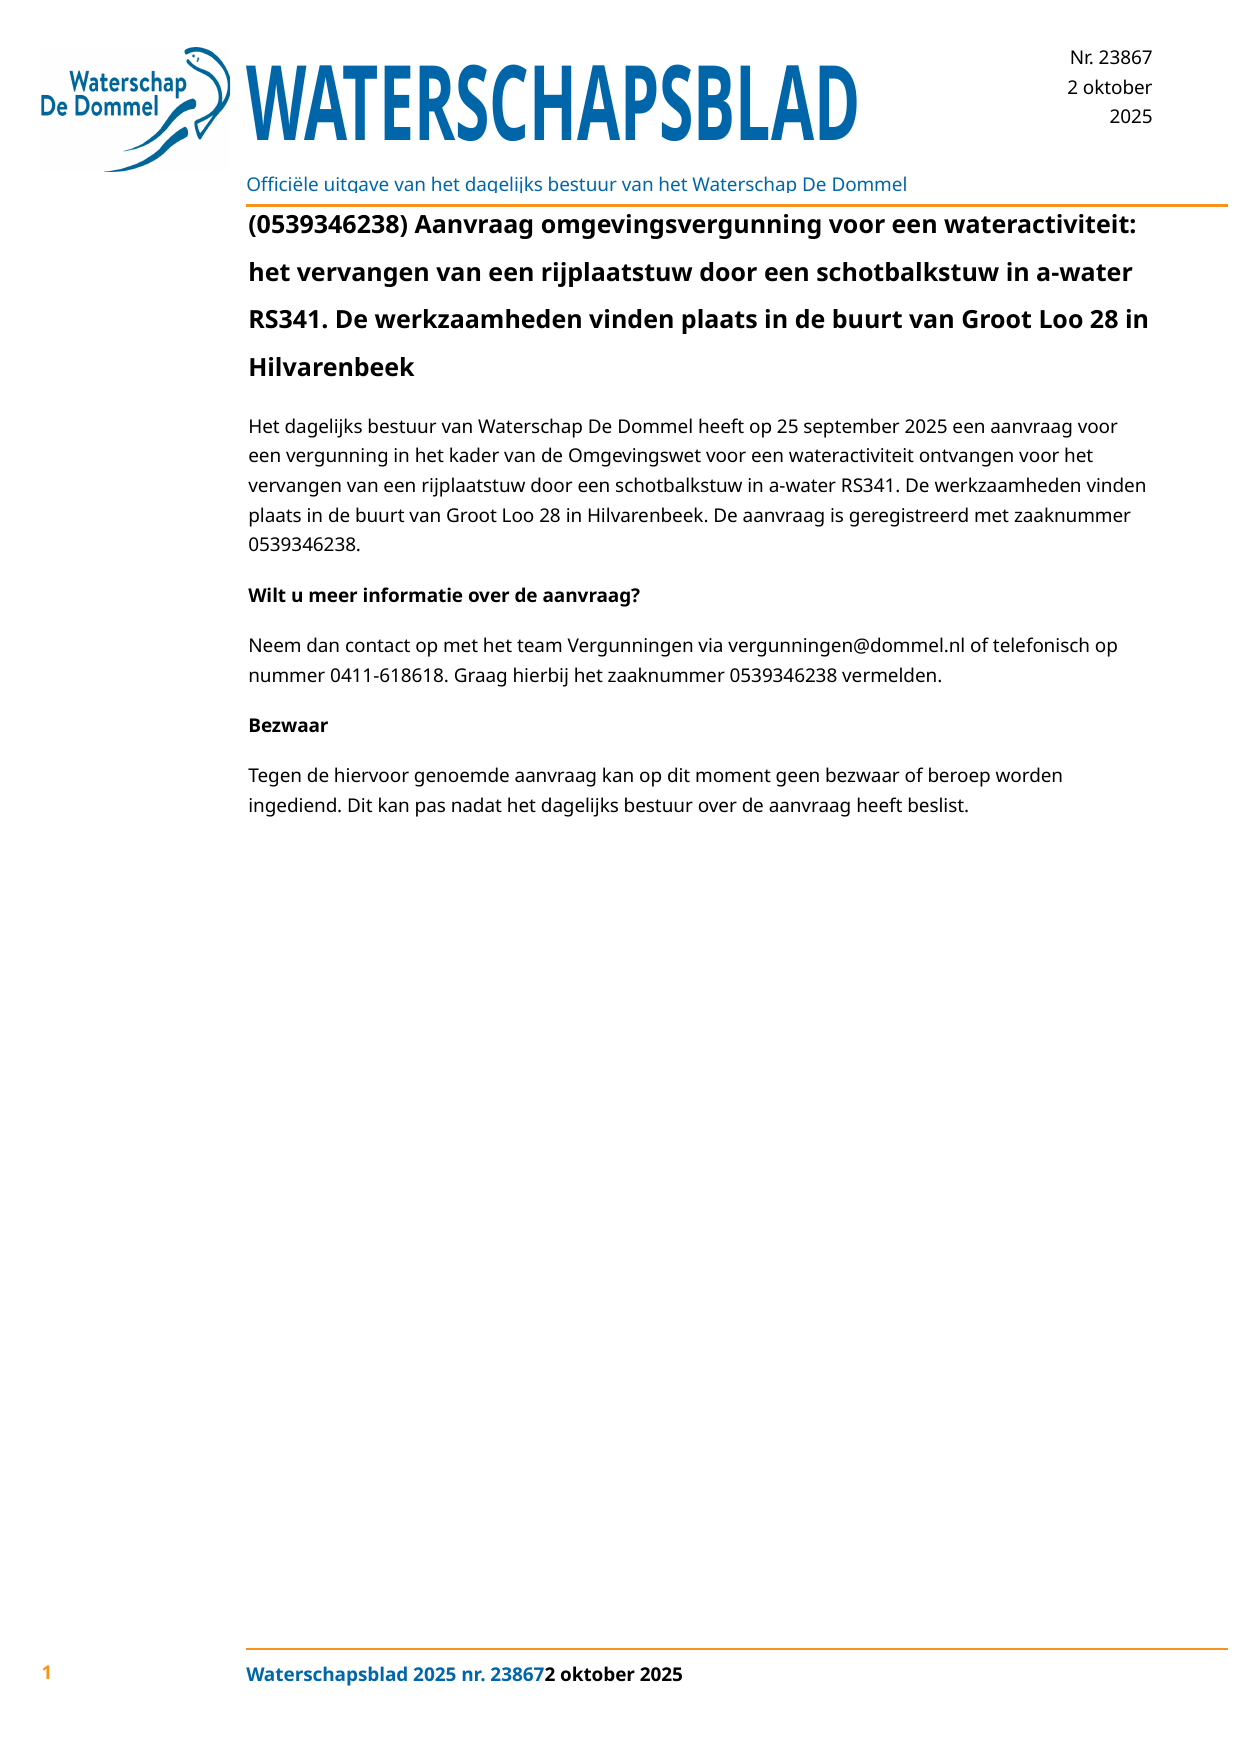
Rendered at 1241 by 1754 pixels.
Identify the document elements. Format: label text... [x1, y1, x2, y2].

text Het dagelijks bestuur van Waterschap De Dommel heeft op 25 september 2025 een aanvraag voor een vergunning in het kader van de Omgevingswet voor een wateractiviteit ontvangen voor het vervangen van een rijplaatstuw door een schotbalkstuw in a-water RS341. De werkzaamheden vinden plaats in de buurt van Groot Loo 28 in Hilvarenbeek. De aanvraag is geregistreerd met zaaknummer 0539346238. [248, 413, 1152, 557]
text Tegen de hiervoor genoemde aanvraag kan op dit moment geen bezwaar of beroep worden ingediend. Dit kan pas nadat het dagelijks bestuur over de aanvraag heeft beslist. [248, 763, 1152, 818]
picture [204, 47, 231, 76]
picture [45, 99, 51, 111]
text Neem dan contact op met het team Vergunningen via vergunningen@dommel.nl of telefonisch op nummer 0411-618618. Graag hierbij het zaaknummer 0539346238 vermelden. [248, 632, 1152, 688]
picture [41, 47, 231, 172]
picture [198, 118, 210, 131]
text Bezwaar [248, 712, 1152, 738]
text Wilt u meer informatie over de aanvraag? [248, 582, 1152, 608]
text (0539346238) Aanvraag omgevingsvergunning voor een wateractiviteit: het vervangen van een rijplaatstuw door een schotbalkstuw in a-water RS341. De werkzaamheden vinden plaats in de buurt van Groot Loo 28 in Hilvarenbeek [248, 207, 1152, 384]
